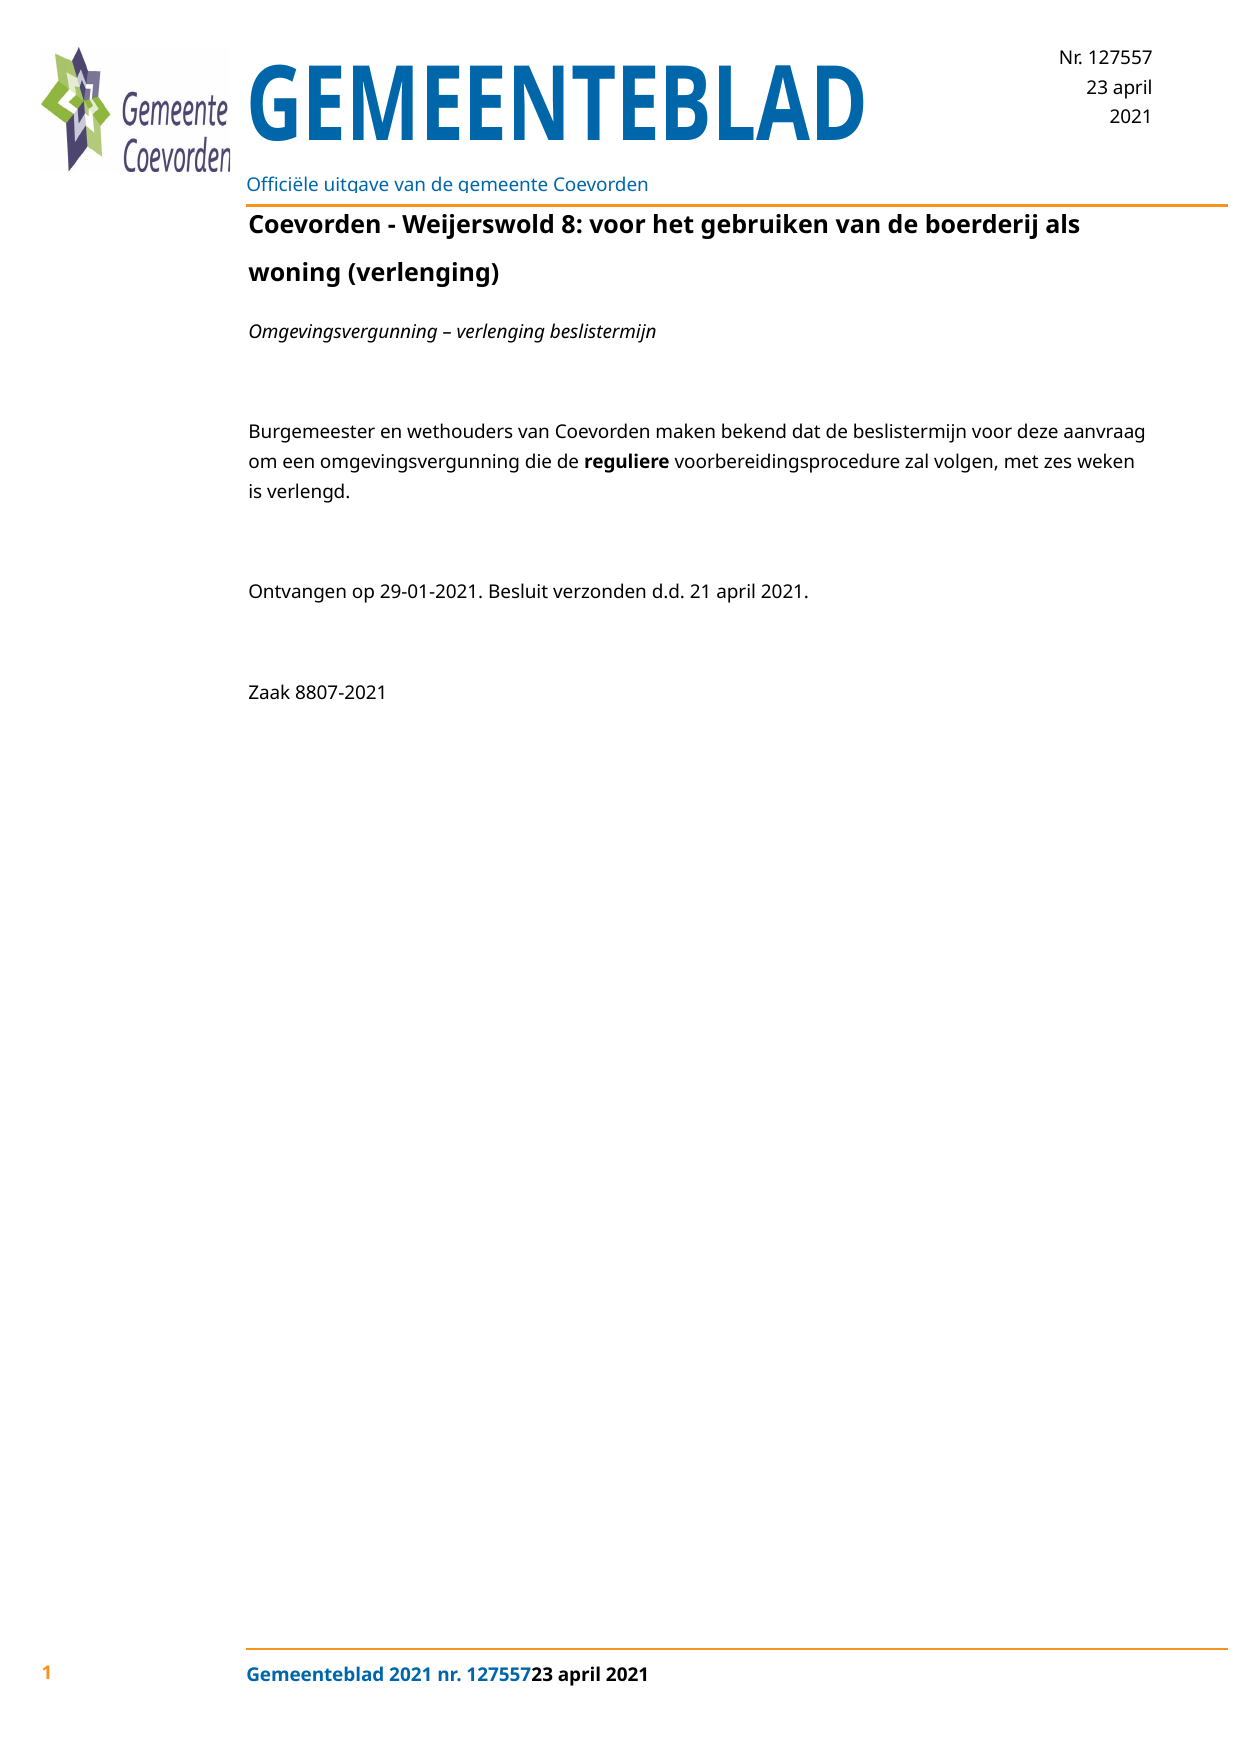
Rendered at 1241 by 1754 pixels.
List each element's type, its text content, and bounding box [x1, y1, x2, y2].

picture [41, 47, 231, 172]
text Zaak 8807-2021 [248, 679, 1152, 705]
text Burgemeester en wethouders van Coevorden maken bekend dat de beslistermijn voor deze aanvraag om een omgevingsvergunning die de reguliere voorbereidingsprocedure zal volgen, met zes weken is verlengd. [248, 419, 1152, 504]
text Omgevingsvergunning – verlenging beslistermijn [248, 318, 1152, 344]
text Coevorden - Weijerswold 8: voor het gebruiken van de boerderij als woning (verlenging) [248, 207, 1152, 288]
text Ontvangen op 29-01-2021. Besluit verzonden d.d. 21 april 2021. [248, 579, 1152, 604]
